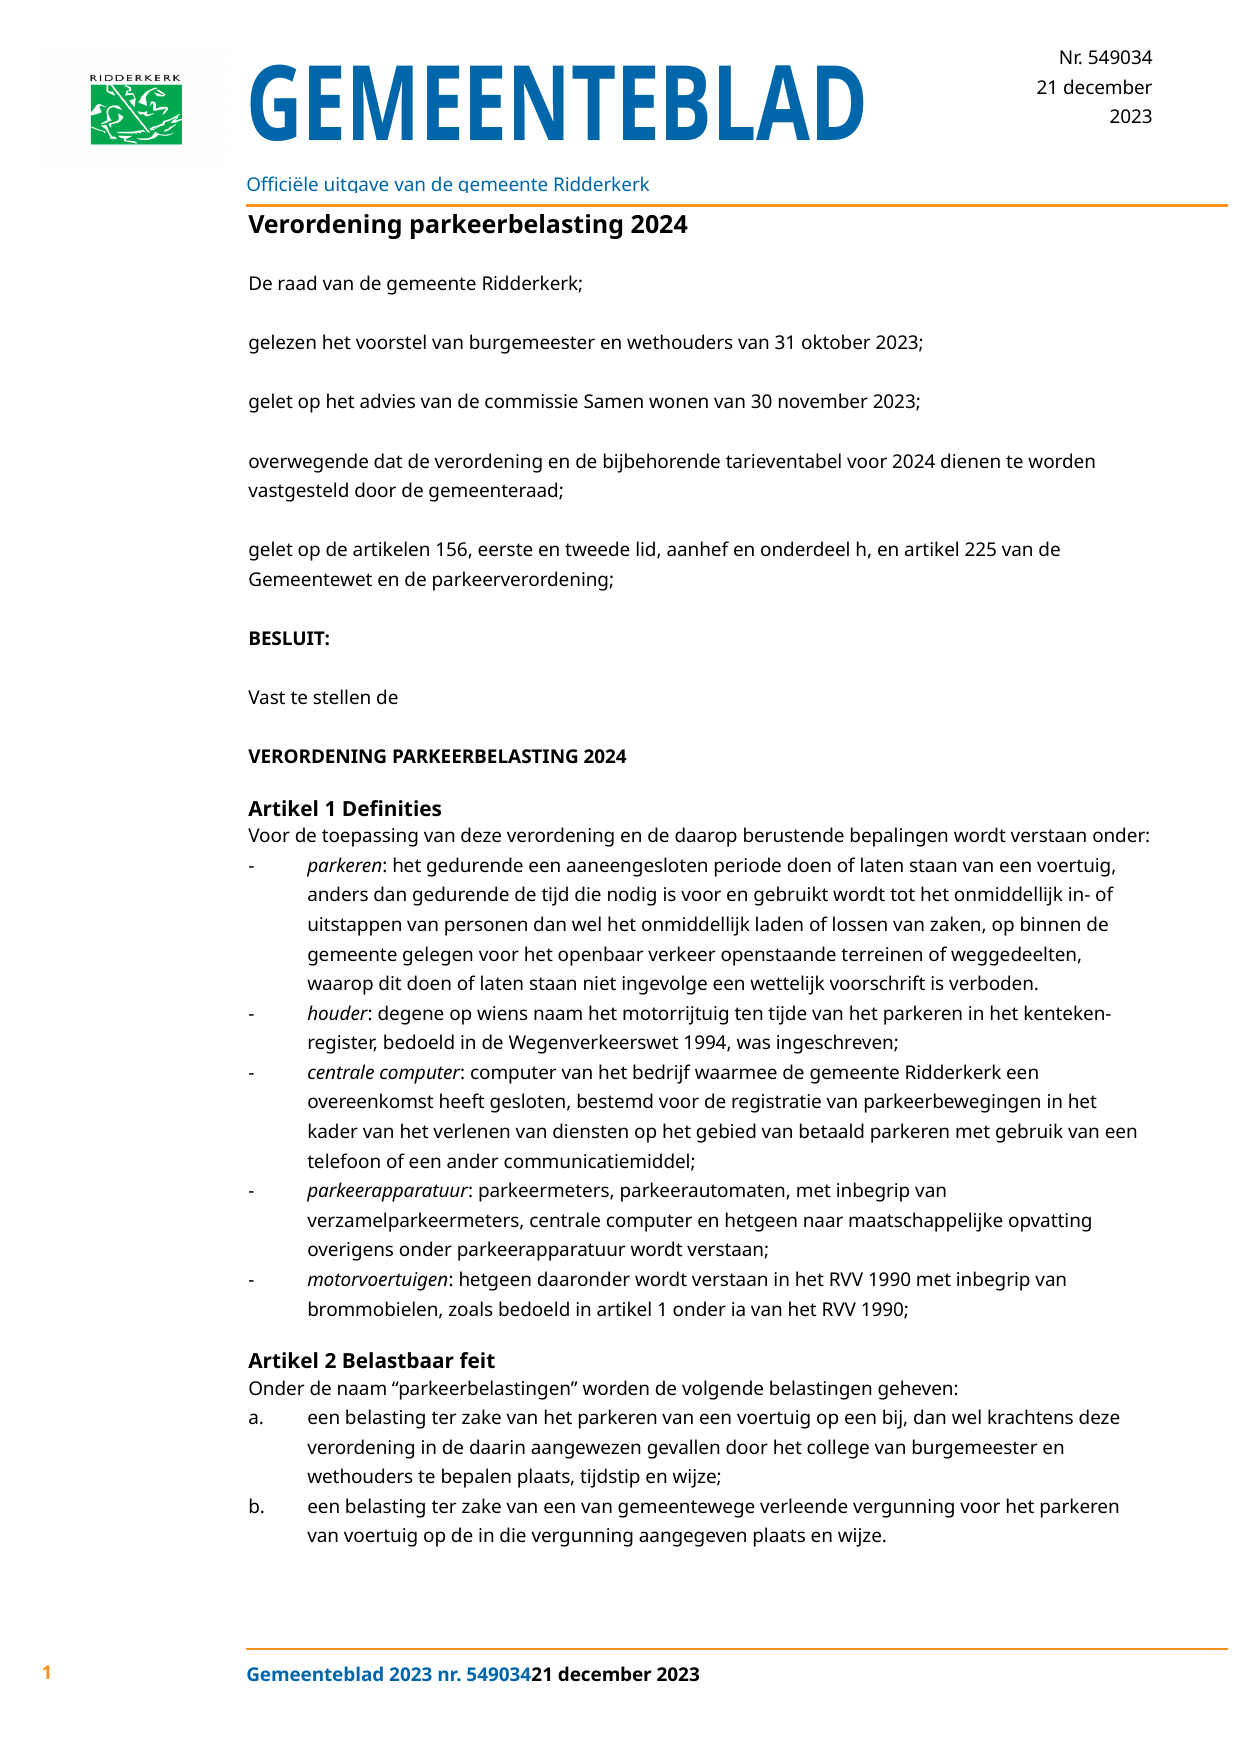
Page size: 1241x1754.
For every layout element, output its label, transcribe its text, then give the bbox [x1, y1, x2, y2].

list motorvoertuigen: hetgeen daaronder wordt verstaan in het RVV 1990 met inbegrip van brommobielen, zoals bedoeld in artikel 1 onder ia van het RVV 1990; [248, 1266, 1152, 1322]
list een belasting ter zake van een van gemeentewege verleende vergunning voor het parkeren van voertuig op de in die vergunning aangegeven plaats en wijze. [248, 1493, 1152, 1548]
text Vast te stellen de [248, 684, 1152, 710]
text VERORDENING PARKEERBELASTING 2024 [248, 744, 1152, 769]
picture [41, 47, 231, 172]
text De raad van de gemeente Ridderkerk; [248, 270, 1152, 296]
text gelet op het advies van de commissie Samen wonen van 30 november 2023; [248, 389, 1152, 414]
text Onder de naam “parkeerbelastingen” worden de volgende belastingen geheven: [248, 1375, 1152, 1400]
list parkeren: het gedurende een aaneengesloten periode doen of laten staan van een voertuig, anders dan gedurende de tijd die nodig is voor en gebruikt wordt tot het onmiddellijk in- of uitstappen van personen dan wel het onmiddellijk laden of lossen van zaken, op binnen de gemeente gelegen voor het openbaar verkeer openstaande terreinen of weggedeelten, waarop dit doen of laten staan niet ingevolge een wettelijk voorschrift is verboden. [248, 852, 1152, 996]
text Verordening parkeerbelasting 2024 [248, 207, 1152, 241]
list parkeerapparatuur: parkeermeters, parkeerautomaten, met inbegrip van verzamelparkeermeters, centrale computer en hetgeen naar maatschappelijke opvatting overigens onder parkeerapparatuur wordt verstaan; [248, 1177, 1152, 1262]
list houder: degene op wiens naam het motorrijtuig ten tijde van het parkeren in het kenteken-register, bedoeld in de Wegenverkeerswet 1994, was ingeschreven; [248, 1000, 1152, 1055]
text BESLUIT: [248, 625, 1152, 651]
list een belasting ter zake van het parkeren van een voertuig op een bij, dan wel krachtens deze verordening in de daarin aangewezen gevallen door het college van burgemeester en wethouders te bepalen plaats, tijdstip en wijze; [248, 1404, 1152, 1489]
list centrale computer: computer van het bedrijf waarmee de gemeente Ridderkerk een overeenkomst heeft gesloten, bestemd voor de registratie van parkeerbewegingen in het kader van het verlenen van diensten op het gebied van betaald parkeren met gebruik van een telefoon of een ander communicatiemiddel; [248, 1059, 1152, 1174]
text Voor de toepassing van deze verordening en de daarop berustende bepalingen wordt verstaan onder: [248, 822, 1152, 848]
text Artikel 1 Definities [248, 794, 1152, 822]
text gelezen het voorstel van burgemeester en wethouders van 31 oktober 2023; [248, 329, 1152, 355]
text gelet op de artikelen 156, eerste en tweede lid, aanhef en onderdeel h, en artikel 225 van de Gemeentewet en de parkeerverordening; [248, 537, 1152, 592]
text Artikel 2 Belastbaar feit [248, 1346, 1152, 1375]
text overwegende dat de verordening en de bijbehorende tarieventabel voor 2024 dienen te worden vastgesteld door de gemeenteraad; [248, 448, 1152, 503]
